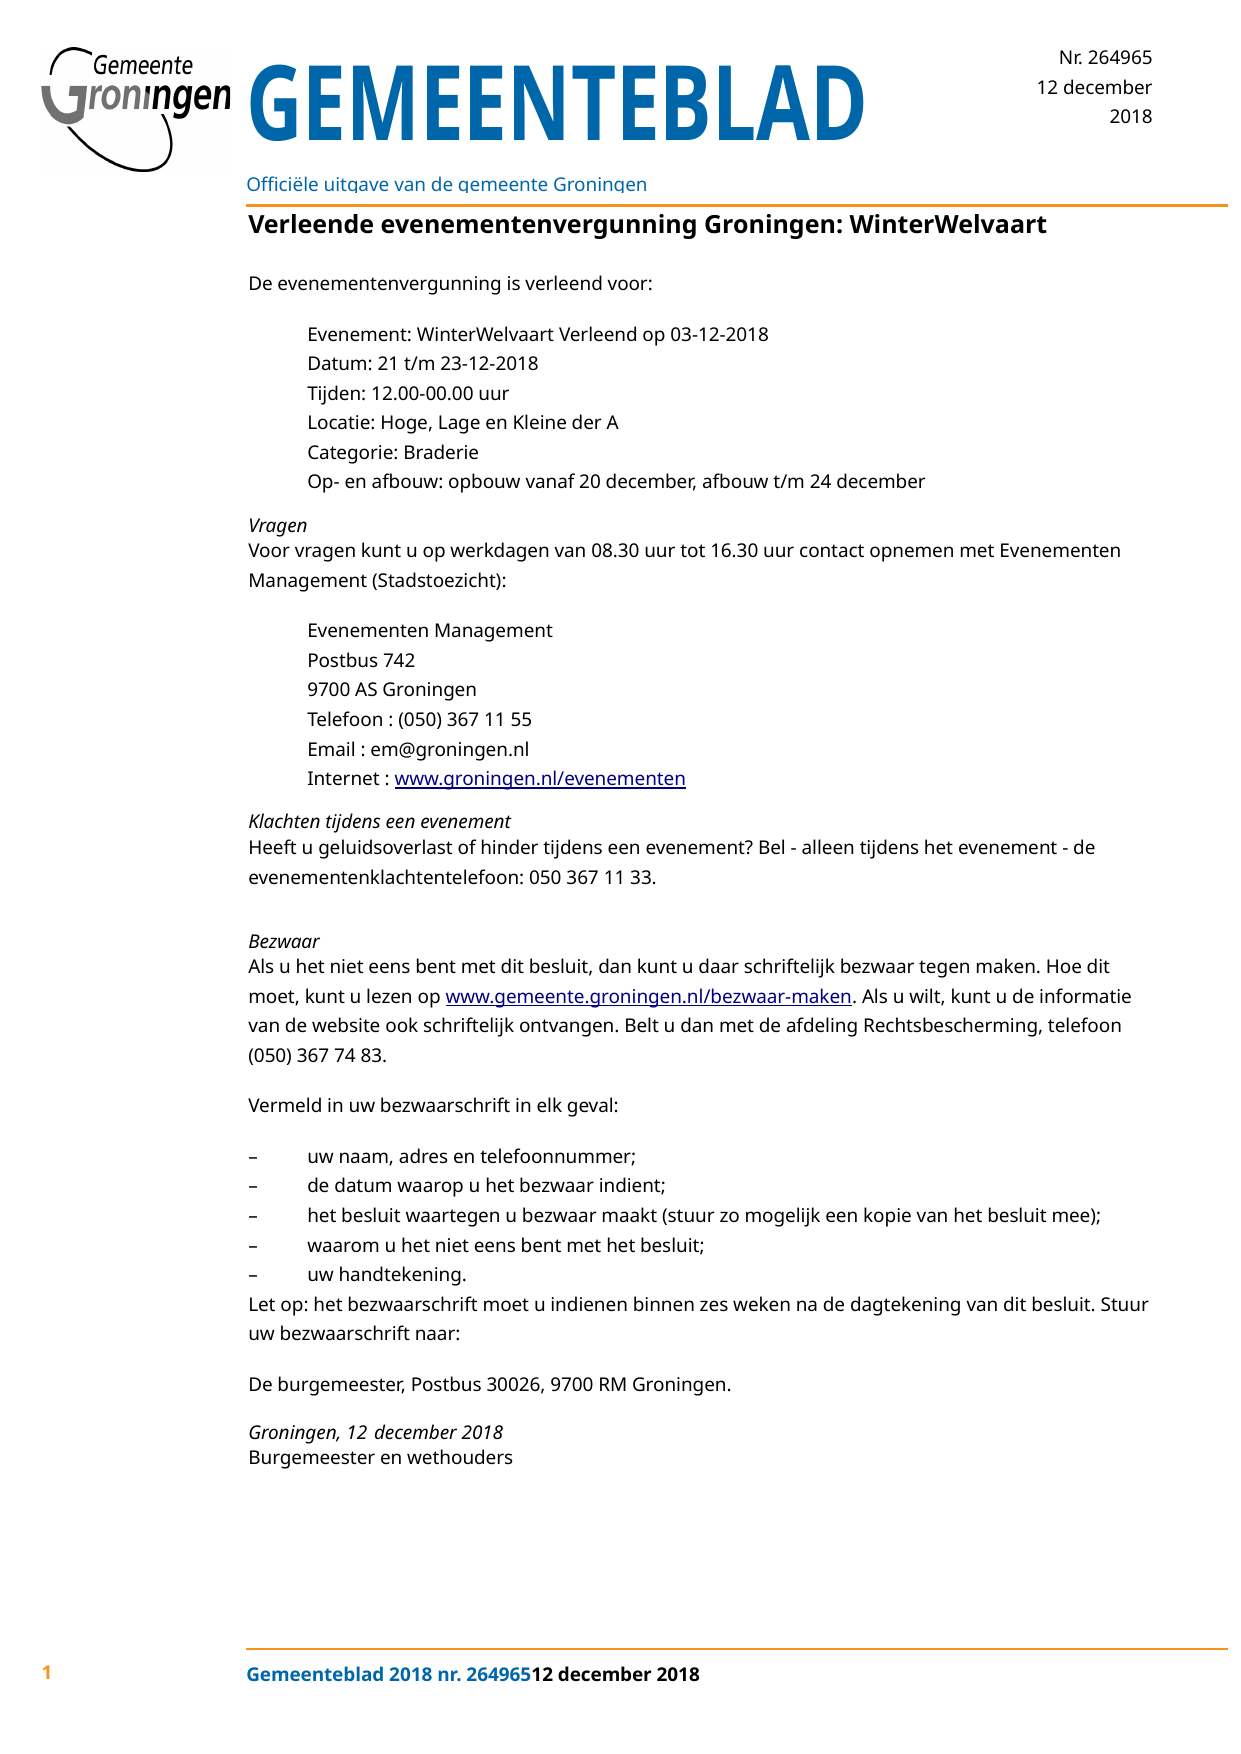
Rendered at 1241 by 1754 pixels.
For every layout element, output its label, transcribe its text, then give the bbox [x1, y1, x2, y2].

list waarom u het niet eens bent met het besluit; [248, 1232, 1152, 1258]
list Categorie: Braderie [248, 439, 1152, 465]
list Datum: 21 t/m 23-12-2018 [248, 350, 1152, 376]
list Op- en afbouw: opbouw vanaf 20 december, afbouw t/m 24 december [248, 469, 1152, 494]
list Email : em@groningen.nl [248, 736, 1152, 762]
list de datum waarop u het bezwaar indient; [248, 1173, 1152, 1198]
list uw naam, adres en telefoonnummer; [248, 1143, 1152, 1169]
list Postbus 742 [248, 647, 1152, 673]
text Burgemeester en wethouders [248, 1444, 1152, 1470]
list Evenementen Management [248, 617, 1152, 643]
list Evenement: WinterWelvaart Verleend op 03-12-2018 [248, 321, 1152, 346]
text Bezwaar [248, 928, 1152, 953]
text Verleende evenementenvergunning Groningen: WinterWelvaart [248, 207, 1152, 241]
text Heeft u geluidsoverlast of hinder tijdens een evenement? Bel - alleen tijdens het evenement - de evenementenklachtentelefoon: 050 367 11 33. [248, 834, 1152, 889]
list Telefoon : (050) 367 11 55 [248, 706, 1152, 732]
list Internet : www.groningen.nl/evenementen [248, 765, 1152, 791]
text De evenementenvergunning is verleend voor: [248, 270, 1152, 296]
text Vragen [248, 512, 1152, 537]
text Als u het niet eens bent met dit besluit, dan kunt u daar schriftelijk bezwaar tegen maken. Hoe dit moet, kunt u lezen op www.gemeente.groningen.nl/bezwaar-maken. Als u wilt, kunt u de informatie van de website ook schriftelijk ontvangen. Belt u dan met de afdeling Rechtsbescherming, telefoon (050) 367 74 83. [248, 953, 1152, 1068]
list 9700 AS Groningen [248, 677, 1152, 702]
list Locatie: Hoge, Lage en Kleine der A [248, 409, 1152, 435]
text Let op: het bezwaarschrift moet u indienen binnen zes weken na de dagtekening van dit besluit. Stuur uw bezwaarschrift naar: [248, 1291, 1152, 1346]
picture [41, 47, 231, 172]
text Vermeld in uw bezwaarschrift in elk geval: [248, 1093, 1152, 1118]
text Groningen, 12 december 2018 [248, 1419, 1152, 1444]
list het besluit waartegen u bezwaar maakt (stuur zo mogelijk een kopie van het besluit mee); [248, 1202, 1152, 1228]
text Voor vragen kunt u op werkdagen van 08.30 uur tot 16.30 uur contact opnemen met Evenementen Management (Stadstoezicht): [248, 537, 1152, 593]
list Tijden: 12.00-00.00 uur [248, 380, 1152, 406]
list uw handtekening. [248, 1261, 1152, 1287]
text Klachten tijdens een evenement [248, 808, 1152, 834]
text De burgemeester, Postbus 30026, 9700 RM Groningen. [248, 1371, 1152, 1397]
